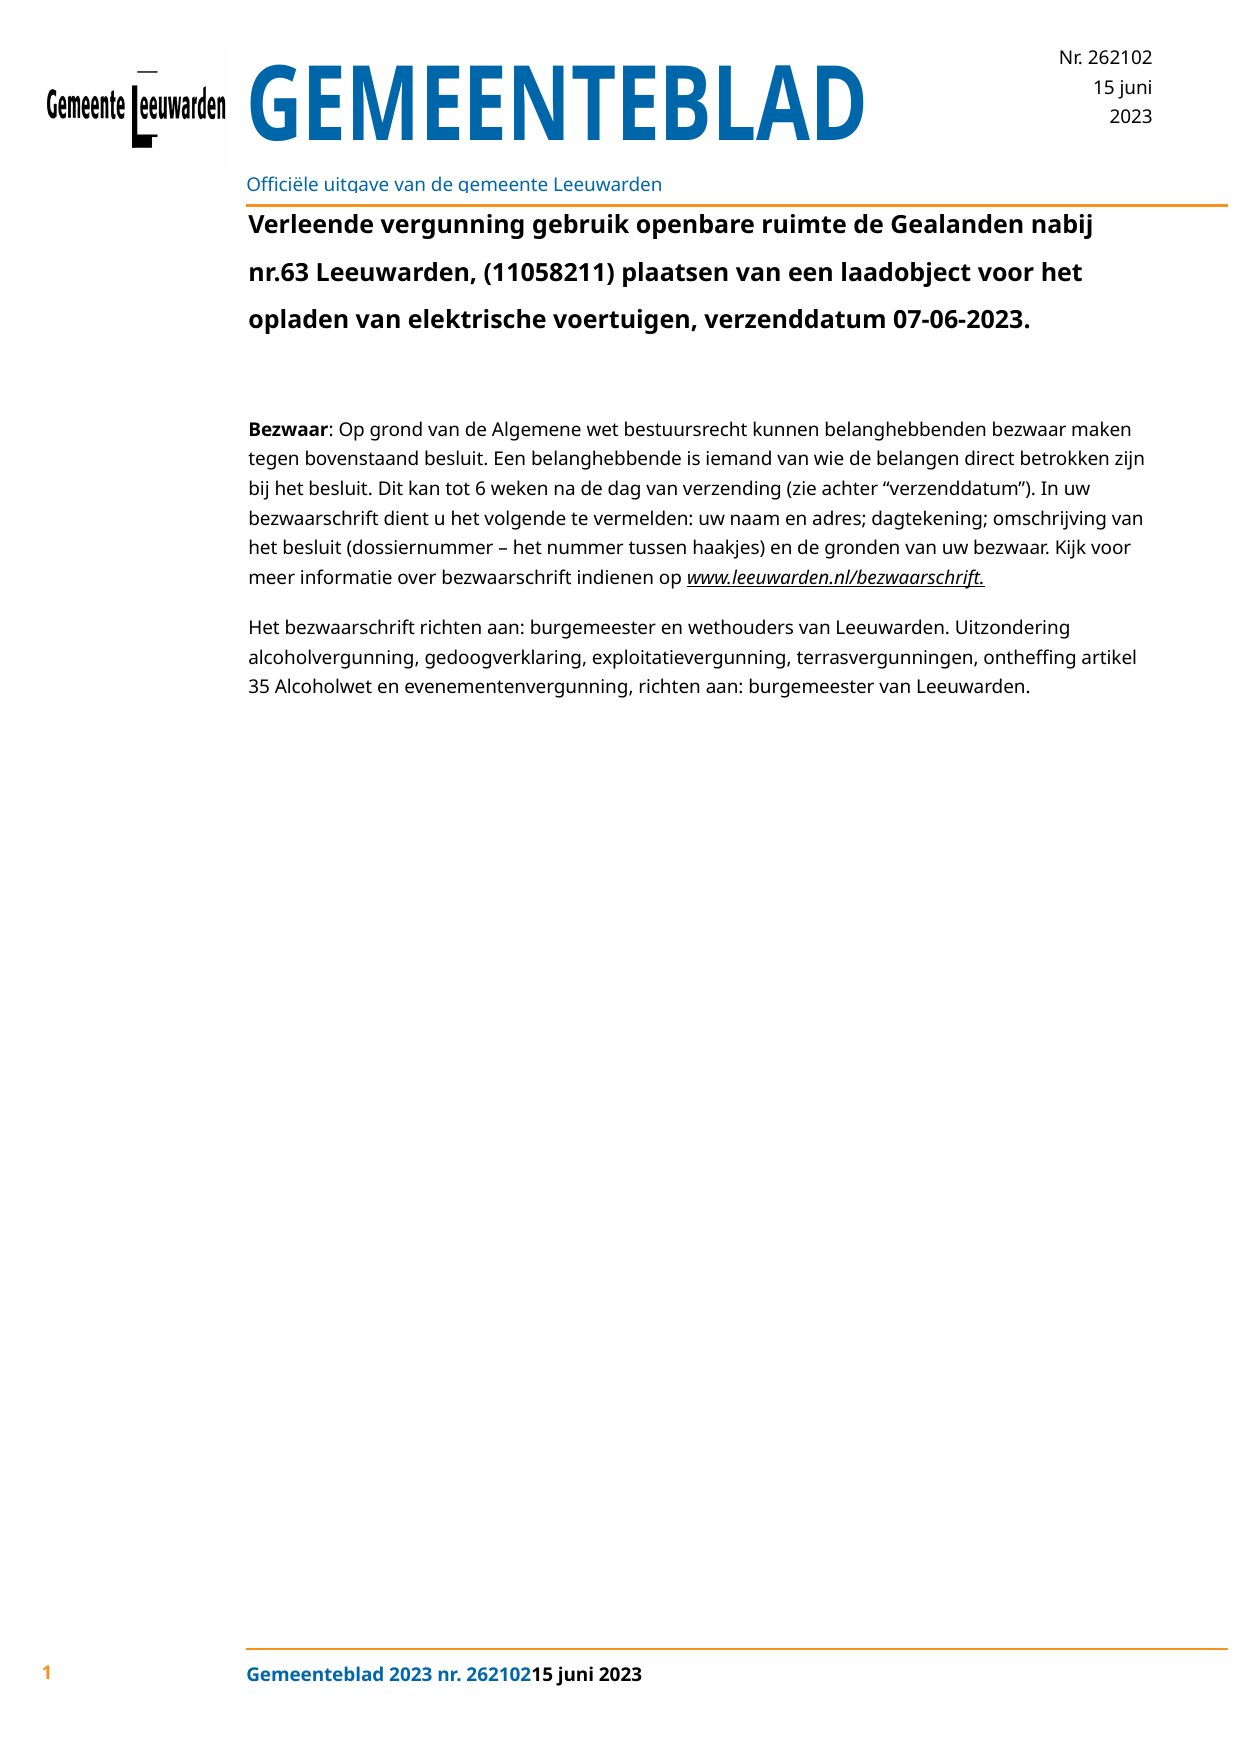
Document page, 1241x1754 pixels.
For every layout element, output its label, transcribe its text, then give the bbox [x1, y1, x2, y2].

text Het bezwaarschrift richten aan: burgemeester en wethouders van Leeuwarden. Uitzondering alcoholvergunning, gedoogverklaring, exploitatievergunning, terrasvergunningen, ontheffing artikel 35 Alcoholwet en evenementenvergunning, richten aan: burgemeester van Leeuwarden. [248, 614, 1152, 699]
text Verleende vergunning gebruik openbare ruimte de Gealanden nabij nr.63 Leeuwarden, (11058211) plaatsen van een laadobject voor het opladen van elektrische voertuigen, verzenddatum 07-06-2023. [248, 207, 1152, 336]
picture [41, 47, 231, 172]
text Bezwaar: Op grond van de Algemene wet bestuursrecht kunnen belanghebbenden bezwaar maken tegen bovenstaand besluit. Een belanghebbende is iemand van wie de belangen direct betrokken zijn bij het besluit. Dit kan tot 6 weken na de dag van verzending (zie achter “verzenddatum”). In uw bezwaarschrift dient u het volgende te vermelden: uw naam en adres; dagtekening; omschrijving van het besluit (dossiernummer – het nummer tussen haakjes) en de gronden van uw bezwaar. Kijk voor meer informatie over bezwaarschrift indienen op www.leeuwarden.nl/bezwaarschrift. [248, 416, 1152, 589]
